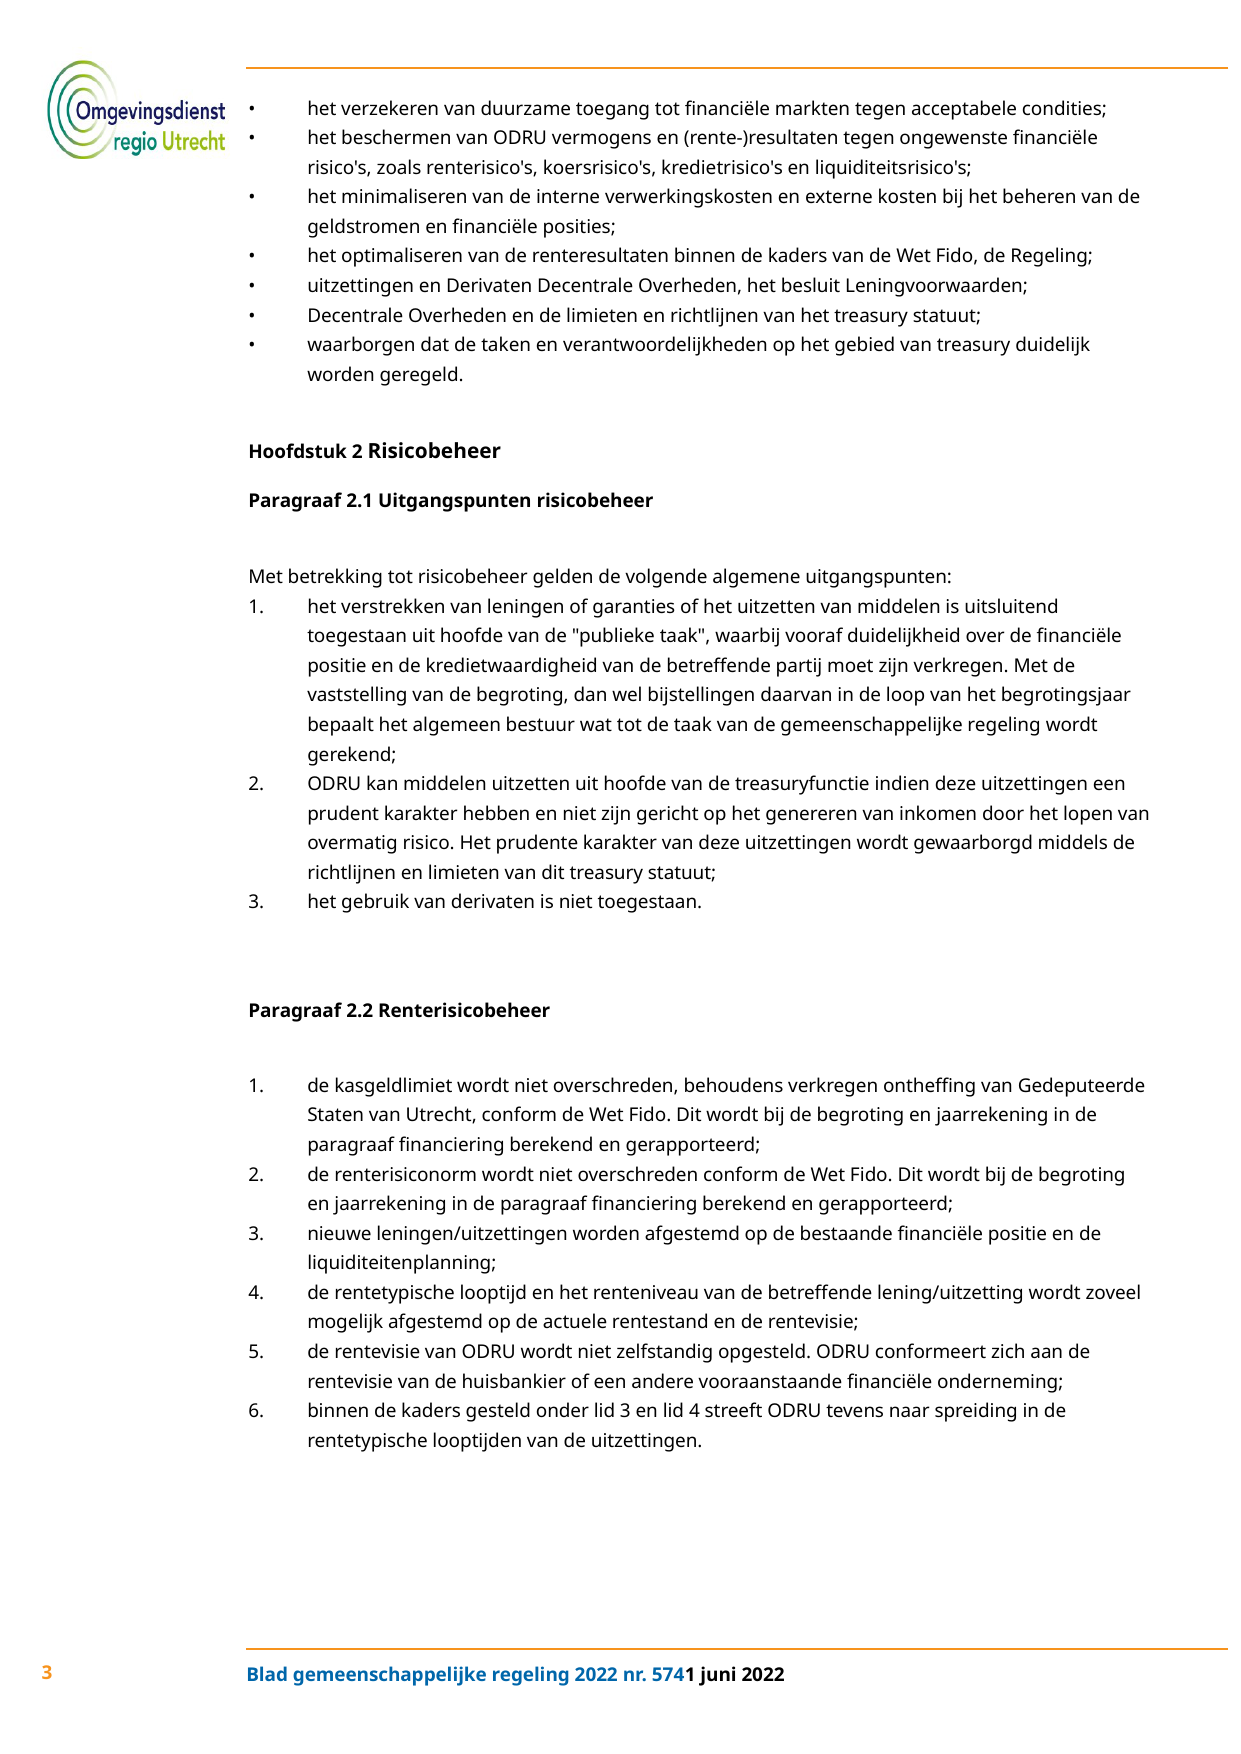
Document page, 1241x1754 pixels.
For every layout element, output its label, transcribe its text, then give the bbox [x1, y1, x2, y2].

list Decentrale Overheden en de limieten en richtlijnen van het treasury statuut; [248, 302, 1152, 328]
text Met betrekking tot risicobeheer gelden de volgende algemene uitgangspunten: [248, 563, 1152, 589]
list binnen de kaders gesteld onder lid 3 en lid 4 streeft ODRU tevens naar spreiding in de rentetypische looptijden van de uitzettingen. [248, 1397, 1152, 1453]
list de renterisiconorm wordt niet overschreden conform de Wet Fido. Dit wordt bij de begroting en jaarrekening in de paragraaf financiering berekend en gerapporteerd; [248, 1161, 1152, 1216]
text Paragraaf 2.1 Uitgangspunten risicobeheer [248, 486, 1152, 514]
list de rentetypische looptijd en het renteniveau van de betreffende lening/uitzetting wordt zoveel mogelijk afgestemd op de actuele rentestand en de rentevisie; [248, 1279, 1152, 1334]
list de kasgeldlimiet wordt niet overschreden, behoudens verkregen ontheffing van Gedeputeerde Staten van Utrecht, conform de Wet Fido. Dit wordt bij de begroting en jaarrekening in de paragraaf financiering berekend en gerapporteerd; [248, 1072, 1152, 1157]
text Hoofdstuk 2 Risicobeheer [248, 436, 1152, 465]
list ODRU kan middelen uitzetten uit hoofde van de treasuryfunctie indien deze uitzettingen een prudent karakter hebben en niet zijn gericht op het genereren van inkomen door het lopen van overmatig risico. Het prudente karakter van deze uitzettingen wordt gewaarborgd middels de richtlijnen en limieten van dit treasury statuut; [248, 770, 1152, 885]
list het minimaliseren van de interne verwerkingskosten en externe kosten bij het beheren van de geldstromen en financiële posities; [248, 183, 1152, 239]
list uitzettingen en Derivaten Decentrale Overheden, het besluit Leningvoorwaarden; [248, 272, 1152, 298]
list het gebruik van derivaten is niet toegestaan. [248, 889, 1152, 914]
list het verstrekken van leningen of garanties of het uitzetten van middelen is uitsluitend toegestaan uit hoofde van de "publieke taak", waarbij vooraf duidelijkheid over de financiële positie en de kredietwaardigheid van de betreffende partij moet zijn verkregen. Met de vaststelling van de begroting, dan wel bijstellingen daarvan in de loop van het begrotingsjaar bepaalt het algemeen bestuur wat tot de taak van de gemeenschappelijke regeling wordt gerekend; [248, 593, 1152, 766]
list de rentevisie van ODRU wordt niet zelfstandig opgesteld. ODRU conformeert zich aan de rentevisie van de huisbankier of een andere vooraanstaande financiële onderneming; [248, 1338, 1152, 1394]
list het optimaliseren van de renteresultaten binnen de kaders van de Wet Fido, de Regeling; [248, 243, 1152, 268]
list waarborgen dat de taken en verantwoordelijkheden op het gebied van treasury duidelijk worden geregeld. [248, 331, 1152, 387]
list het verzekeren van duurzame toegang tot financiële markten tegen acceptabele condities; [248, 95, 1152, 121]
text Paragraaf 2.2 Renterisicobeheer [248, 997, 1152, 1023]
picture [41, 47, 231, 172]
list het beschermen van ODRU vermogens en (rente-)resultaten tegen ongewenste financiële risico's, zoals renterisico's, koersrisico's, kredietrisico's en liquiditeitsrisico's; [248, 124, 1152, 180]
list nieuwe leningen/uitzettingen worden afgestemd op de bestaande financiële positie en de liquiditeitenplanning; [248, 1220, 1152, 1275]
